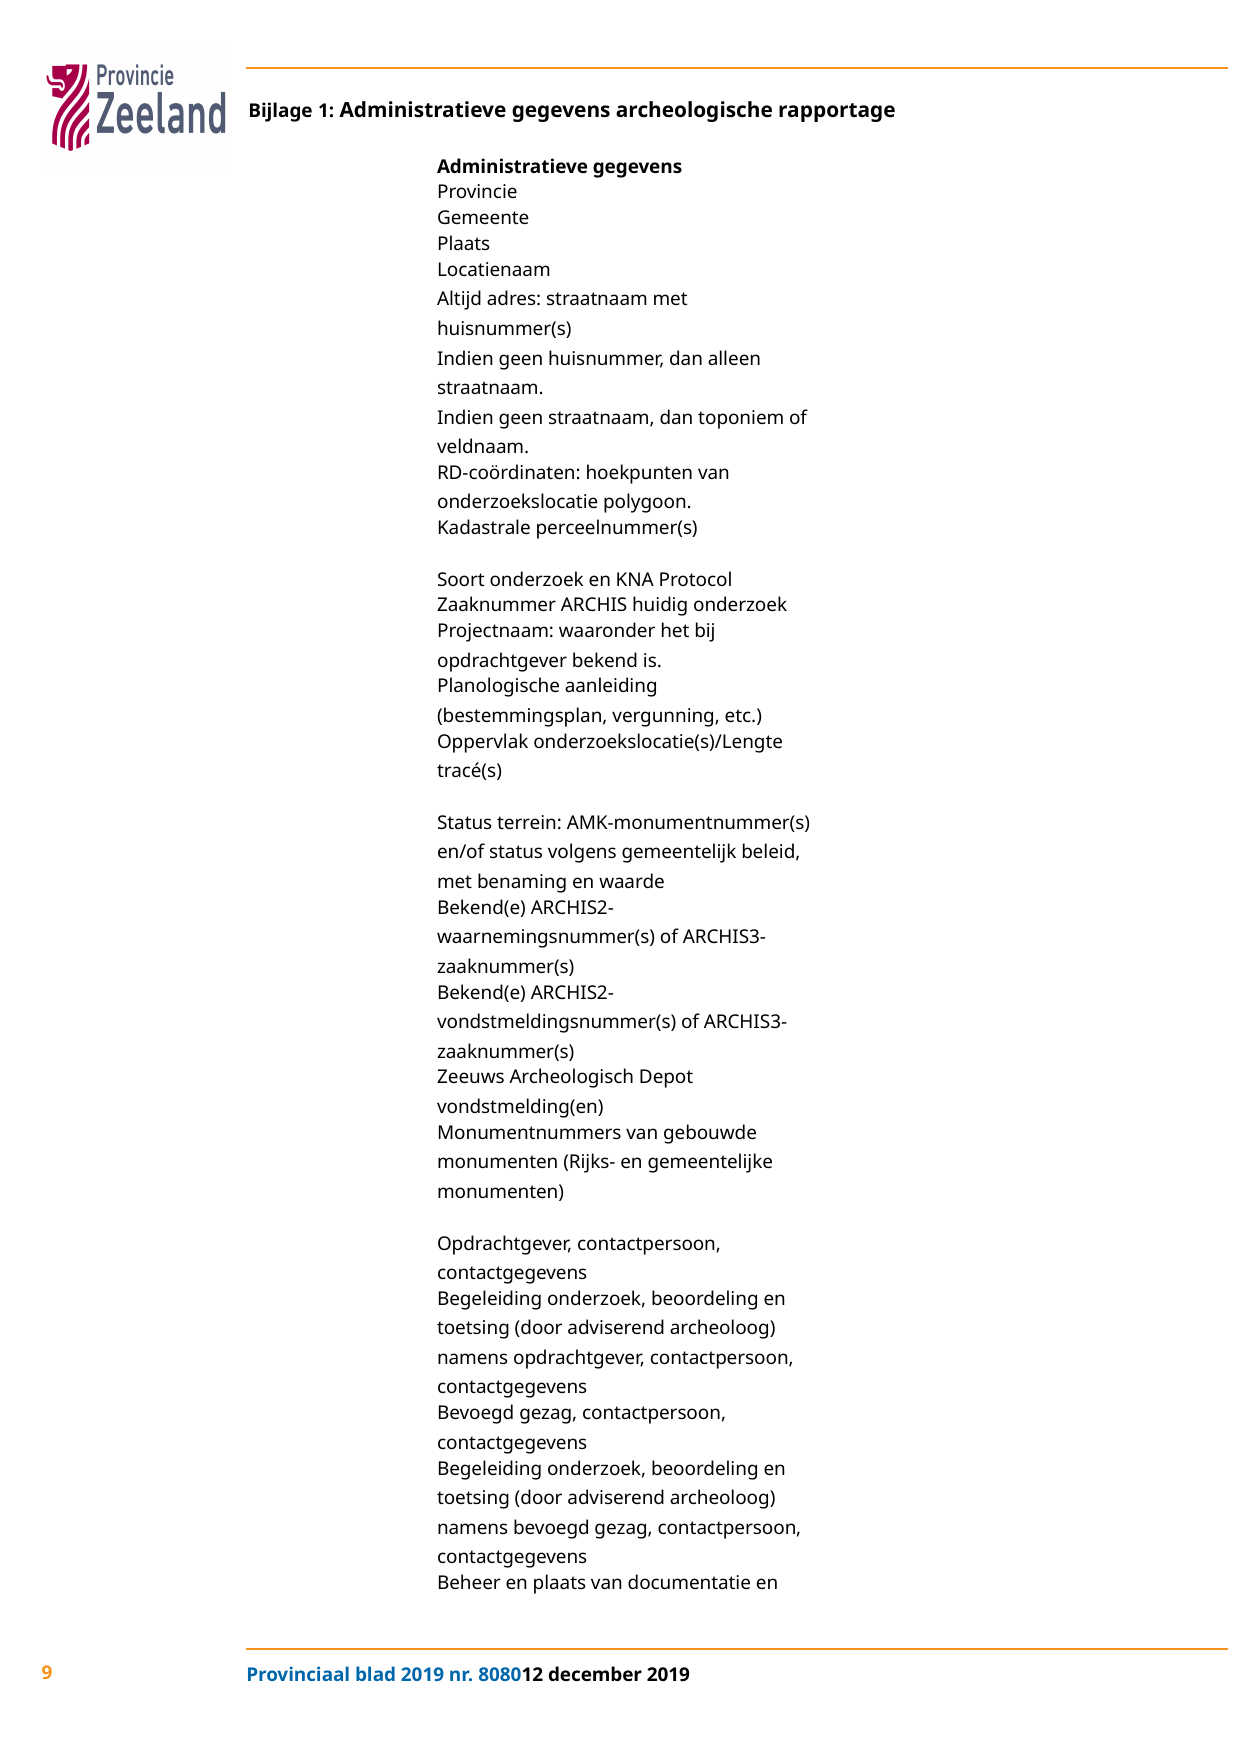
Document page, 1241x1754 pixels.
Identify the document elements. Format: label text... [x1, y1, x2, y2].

table_cell Zeeuws Archeologisch Depot vondstmelding(en) [437, 1064, 815, 1119]
table_cell [248, 515, 437, 540]
table_header [248, 153, 437, 179]
table_cell Projectnaam: waaronder het bij opdrachtgever bekend is. [437, 618, 815, 673]
table_cell [815, 783, 1152, 809]
table_cell RD-coördinaten: hoekpunten van onderzoekslocatie polygoon. [437, 459, 815, 514]
table_cell [248, 728, 437, 783]
table_cell [437, 783, 815, 809]
table_cell [815, 1455, 1152, 1569]
table_cell [248, 1204, 437, 1230]
table_cell Provincie [437, 179, 815, 204]
table_cell [248, 1064, 437, 1119]
table_cell [248, 979, 437, 1064]
table_cell Zaaknummer ARCHIS huidig onderzoek [437, 592, 815, 617]
table_header Administratieve gegevens [437, 153, 815, 179]
table_cell Begeleiding onderzoek, beoordeling en toetsing (door adviserend archeoloog) namens opdrachtgever, contactpersoon, contactgegevens [437, 1285, 815, 1399]
table_cell [815, 1204, 1152, 1230]
table_cell Locatienaam Altijd adres: straatnaam met huisnummer(s) Indien geen huisnummer, dan alleen straatnaam. Indien geen straatnaam, dan toponiem of veldnaam. [437, 256, 815, 459]
table_cell [815, 1569, 1152, 1595]
table_cell [815, 1119, 1152, 1204]
table_cell [248, 894, 437, 979]
table_cell [248, 1230, 437, 1285]
table_cell Monumentnummers van gebouwde monumenten (Rijks- en gemeentelijke monumenten) [437, 1119, 815, 1204]
table_cell [815, 979, 1152, 1064]
table_cell [815, 1285, 1152, 1399]
table_cell [248, 1400, 437, 1455]
table_cell [815, 1230, 1152, 1285]
table_cell [248, 179, 437, 204]
table_cell [815, 1064, 1152, 1119]
table_cell Bekend(e) ARCHIS2-vondstmeldingsnummer(s) of ARCHIS3-zaaknummer(s) [437, 979, 815, 1064]
table_cell Beheer en plaats van documentatie en [437, 1569, 815, 1595]
table_cell Begeleiding onderzoek, beoordeling en toetsing (door adviserend archeoloog) namens bevoegd gezag, contactpersoon, contactgegevens [437, 1455, 815, 1569]
picture [41, 47, 231, 172]
table_cell [815, 592, 1152, 617]
table_cell Oppervlak onderzoekslocatie(s)/Lengte tracé(s) [437, 728, 815, 783]
table_header [815, 153, 1152, 179]
table_cell [248, 1455, 437, 1569]
table_cell [815, 728, 1152, 783]
table_cell [815, 179, 1152, 204]
table_cell [248, 566, 437, 592]
table_cell [248, 783, 437, 809]
table_cell [815, 515, 1152, 540]
table_cell [248, 809, 437, 894]
table_cell [437, 540, 815, 566]
table_cell Gemeente [437, 205, 815, 230]
table_cell Planologische aanleiding (bestemmingsplan, vergunning, etc.) [437, 673, 815, 728]
table_cell Kadastrale perceelnummer(s) [437, 515, 815, 540]
table_cell Opdrachtgever, contactpersoon, contactgegevens [437, 1230, 815, 1285]
table_cell [815, 256, 1152, 459]
table_cell [248, 459, 437, 514]
table_cell Plaats [437, 230, 815, 256]
table_cell [248, 230, 437, 256]
table_cell [248, 1285, 437, 1399]
table_cell [248, 1569, 437, 1595]
table_cell [248, 618, 437, 673]
table_cell [248, 592, 437, 617]
table_cell [248, 1119, 437, 1204]
table_cell [248, 673, 437, 728]
table_cell [437, 1204, 815, 1230]
table_cell [815, 809, 1152, 894]
table_cell Soort onderzoek en KNA Protocol [437, 566, 815, 592]
table_cell Bevoegd gezag, contactpersoon, contactgegevens [437, 1400, 815, 1455]
table_cell [815, 1400, 1152, 1455]
table_cell [248, 256, 437, 459]
table_cell [815, 894, 1152, 979]
table_cell [815, 618, 1152, 673]
table_cell [815, 673, 1152, 728]
table_cell Bekend(e) ARCHIS2-waarnemingsnummer(s) of ARCHIS3-zaaknummer(s) [437, 894, 815, 979]
table_cell [815, 540, 1152, 566]
table_cell Status terrein: AMK-monumentnummer(s) en/of status volgens gemeentelijk beleid, met benaming en waarde [437, 809, 815, 894]
table_cell [815, 566, 1152, 592]
table_cell [248, 205, 437, 230]
table_cell [248, 540, 437, 566]
table_cell [815, 205, 1152, 230]
table_cell [815, 230, 1152, 256]
text Bijlage 1: Administratieve gegevens archeologische rapportage [248, 95, 1152, 123]
table_cell [815, 459, 1152, 514]
